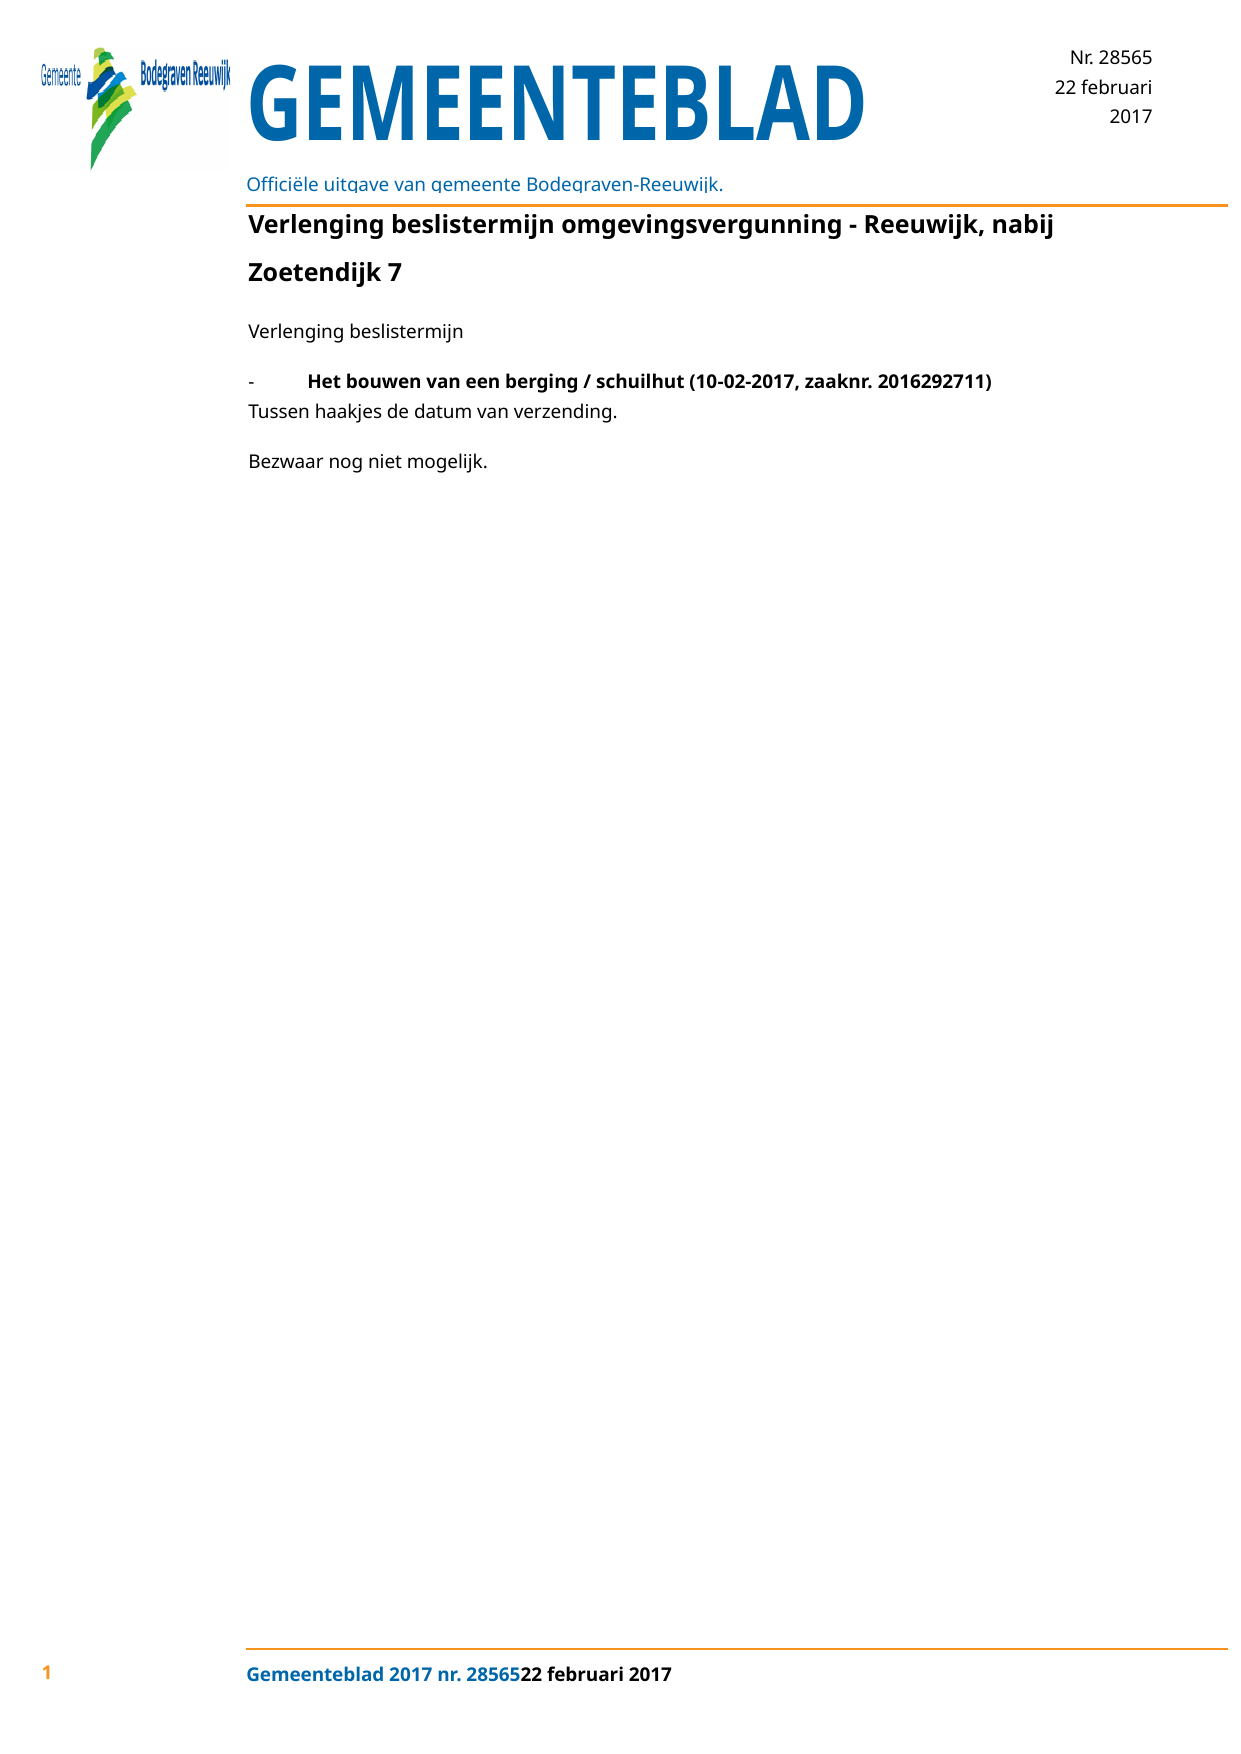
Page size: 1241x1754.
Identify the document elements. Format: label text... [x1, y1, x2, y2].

text Verlenging beslistermijn [248, 318, 1152, 344]
picture [41, 47, 231, 172]
list Het bouwen van een berging / schuilhut (10‑02‑2017, zaaknr. 2016292711) [248, 368, 1152, 394]
text Bezwaar nog niet mogelijk. [248, 448, 1152, 474]
text Verlenging beslistermijn omgevingsvergunning - Reeuwijk, nabij Zoetendijk 7 [248, 207, 1152, 288]
text Tussen haakjes de datum van verzending. [248, 398, 1152, 424]
